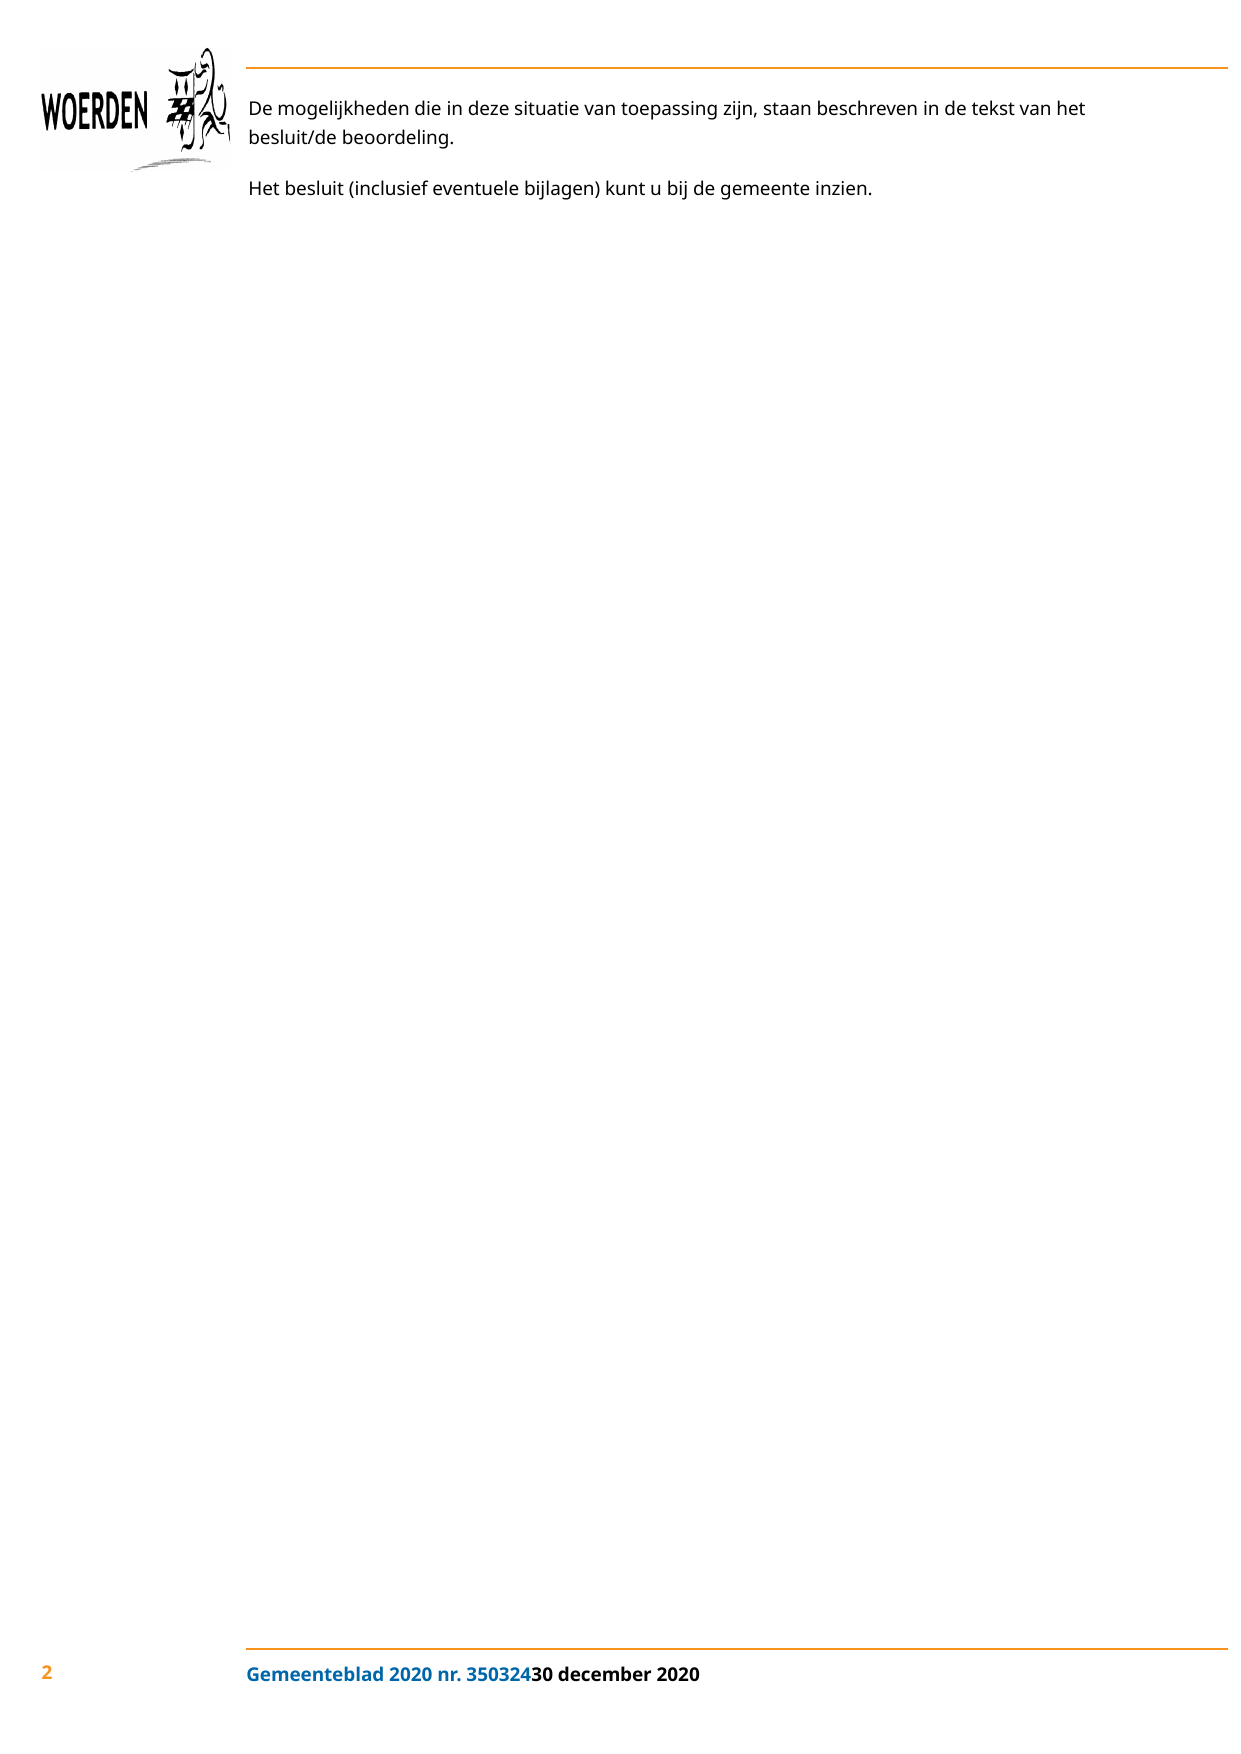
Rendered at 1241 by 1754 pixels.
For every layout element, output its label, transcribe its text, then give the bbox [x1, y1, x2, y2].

text Het besluit (inclusief eventuele bijlagen) kunt u bij de gemeente inzien. [248, 175, 1152, 201]
text De mogelijkheden die in deze situatie van toepassing zijn, staan beschreven in de tekst van het besluit/de beoordeling. [248, 95, 1152, 150]
picture [41, 47, 231, 172]
